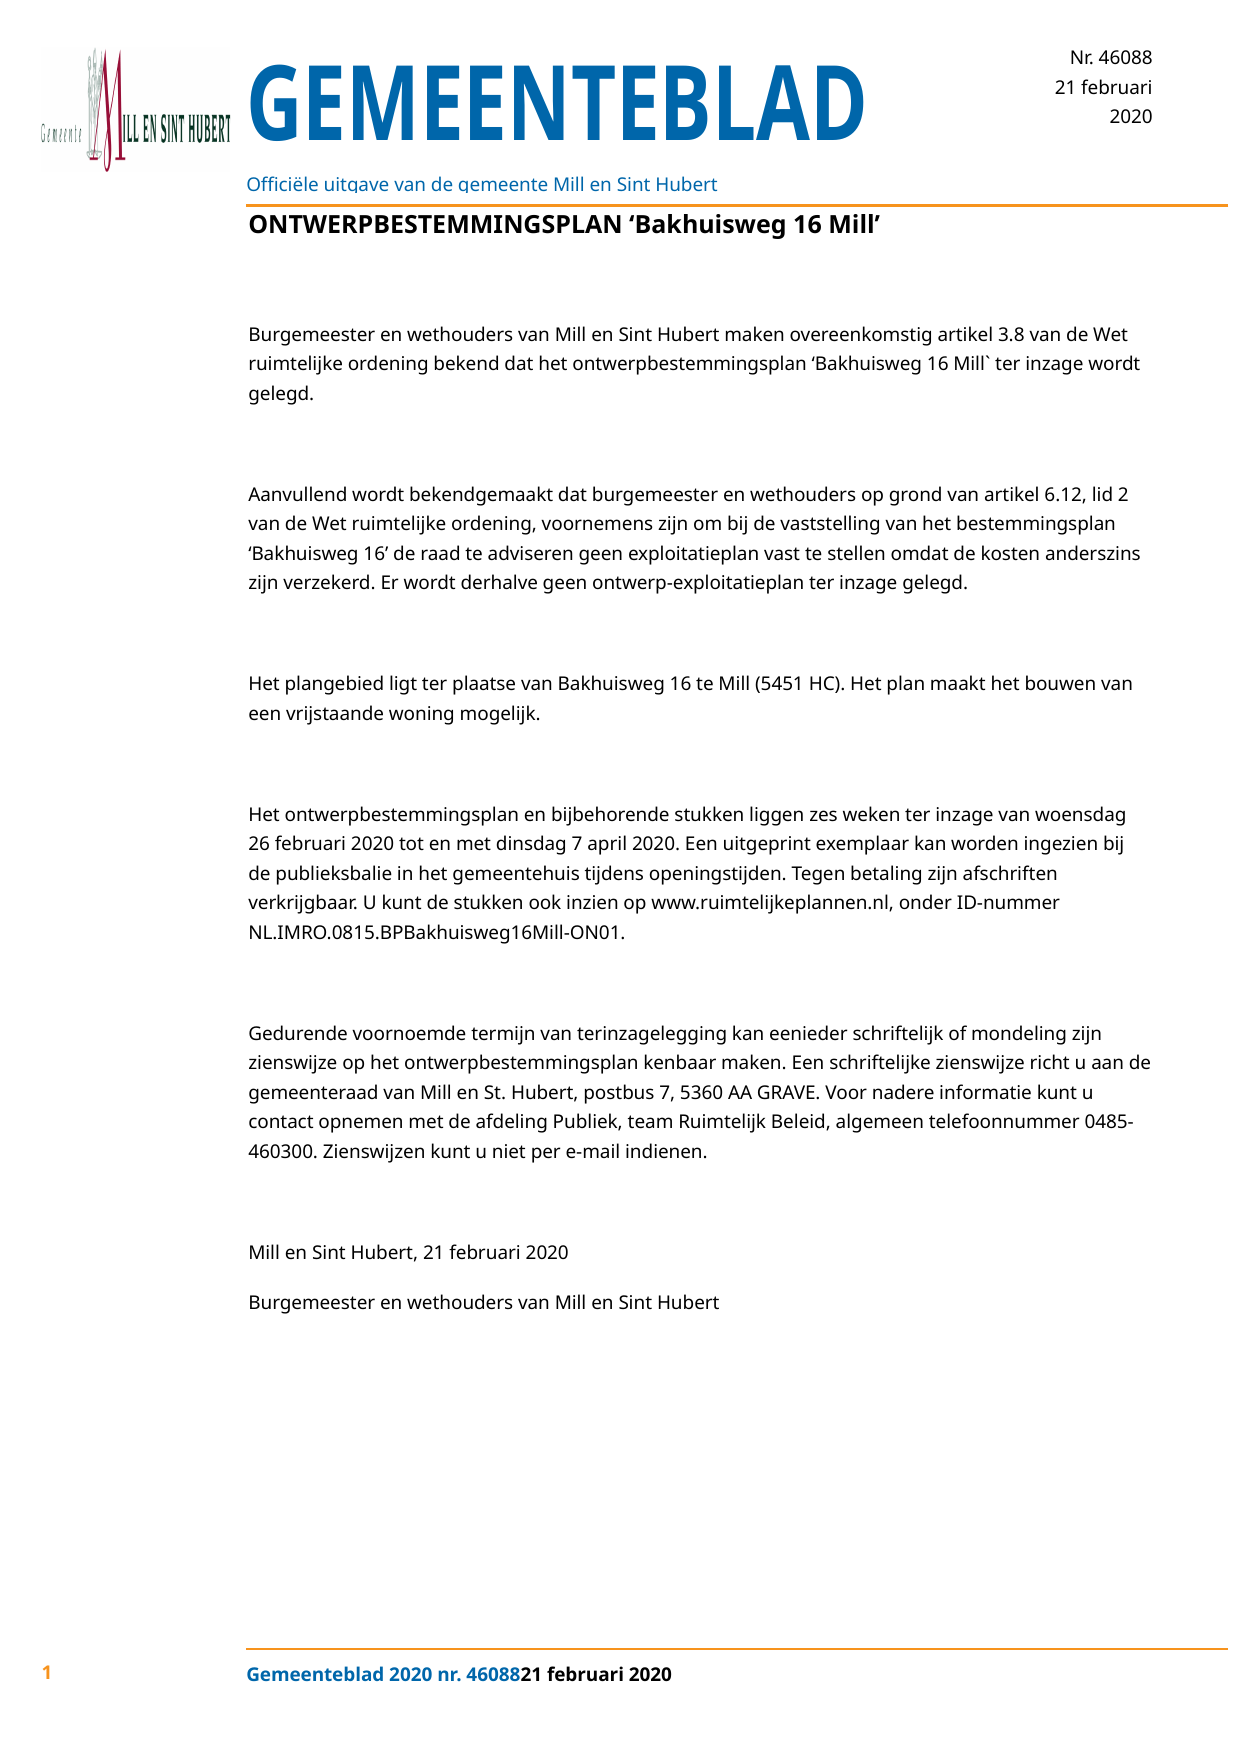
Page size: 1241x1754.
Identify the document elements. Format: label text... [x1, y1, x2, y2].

text Het plangebied ligt ter plaatse van Bakhuisweg 16 te Mill (5451 HC). Het plan maakt het bouwen van een vrijstaande woning mogelijk. [248, 670, 1152, 726]
text Het ontwerpbestemmingsplan en bijbehorende stukken liggen zes weken ter inzage van woensdag 26 februari 2020 tot en met dinsdag 7 april 2020. Een uitgeprint exemplaar kan worden ingezien bij de publieksbalie in het gemeentehuis tijdens openingstijden. Tegen betaling zijn afschriften verkrijgbaar. U kunt de stukken ook inzien op www.ruimtelijkeplannen.nl, onder ID-nummer NL.IMRO.0815.BPBakhuisweg16Mill-ON01. [248, 801, 1152, 945]
text Aanvullend wordt bekendgemaakt dat burgemeester en wethouders op grond van artikel 6.12, lid 2 van de Wet ruimtelijke ordening, voornemens zijn om bij de vaststelling van het bestemmingsplan ‘Bakhuisweg 16’ de raad te adviseren geen exploitatieplan vast te stellen omdat de kosten anderszins zijn verzekerd. Er wordt derhalve geen ontwerp-exploitatieplan ter inzage gelegd. [248, 481, 1152, 595]
text Burgemeester en wethouders van Mill en Sint Hubert [248, 1289, 1152, 1315]
text ONTWERPBESTEMMINGSPLAN ‘Bakhuisweg 16 Mill’ [248, 207, 1152, 241]
text Burgemeester en wethouders van Mill en Sint Hubert maken overeenkomstig artikel 3.8 van de Wet ruimtelijke ordening bekend dat het ontwerpbestemmingsplan ‘Bakhuisweg 16 Mill` ter inzage wordt gelegd. [248, 321, 1152, 406]
text Mill en Sint Hubert, 21 februari 2020 [248, 1239, 1152, 1265]
text Gedurende voornoemde termijn van terinzagelegging kan eenieder schriftelijk of mondeling zijn zienswijze op het ontwerpbestemmingsplan kenbaar maken. Een schriftelijke zienswijze richt u aan de gemeenteraad van Mill en St. Hubert, postbus 7, 5360 AA GRAVE. Voor nadere informatie kunt u contact opnemen met de afdeling Publiek, team Ruimtelijk Beleid, algemeen telefoonnummer 0485-460300. Zienswijzen kunt u niet per e-mail indienen. [248, 1020, 1152, 1164]
picture [41, 47, 231, 172]
